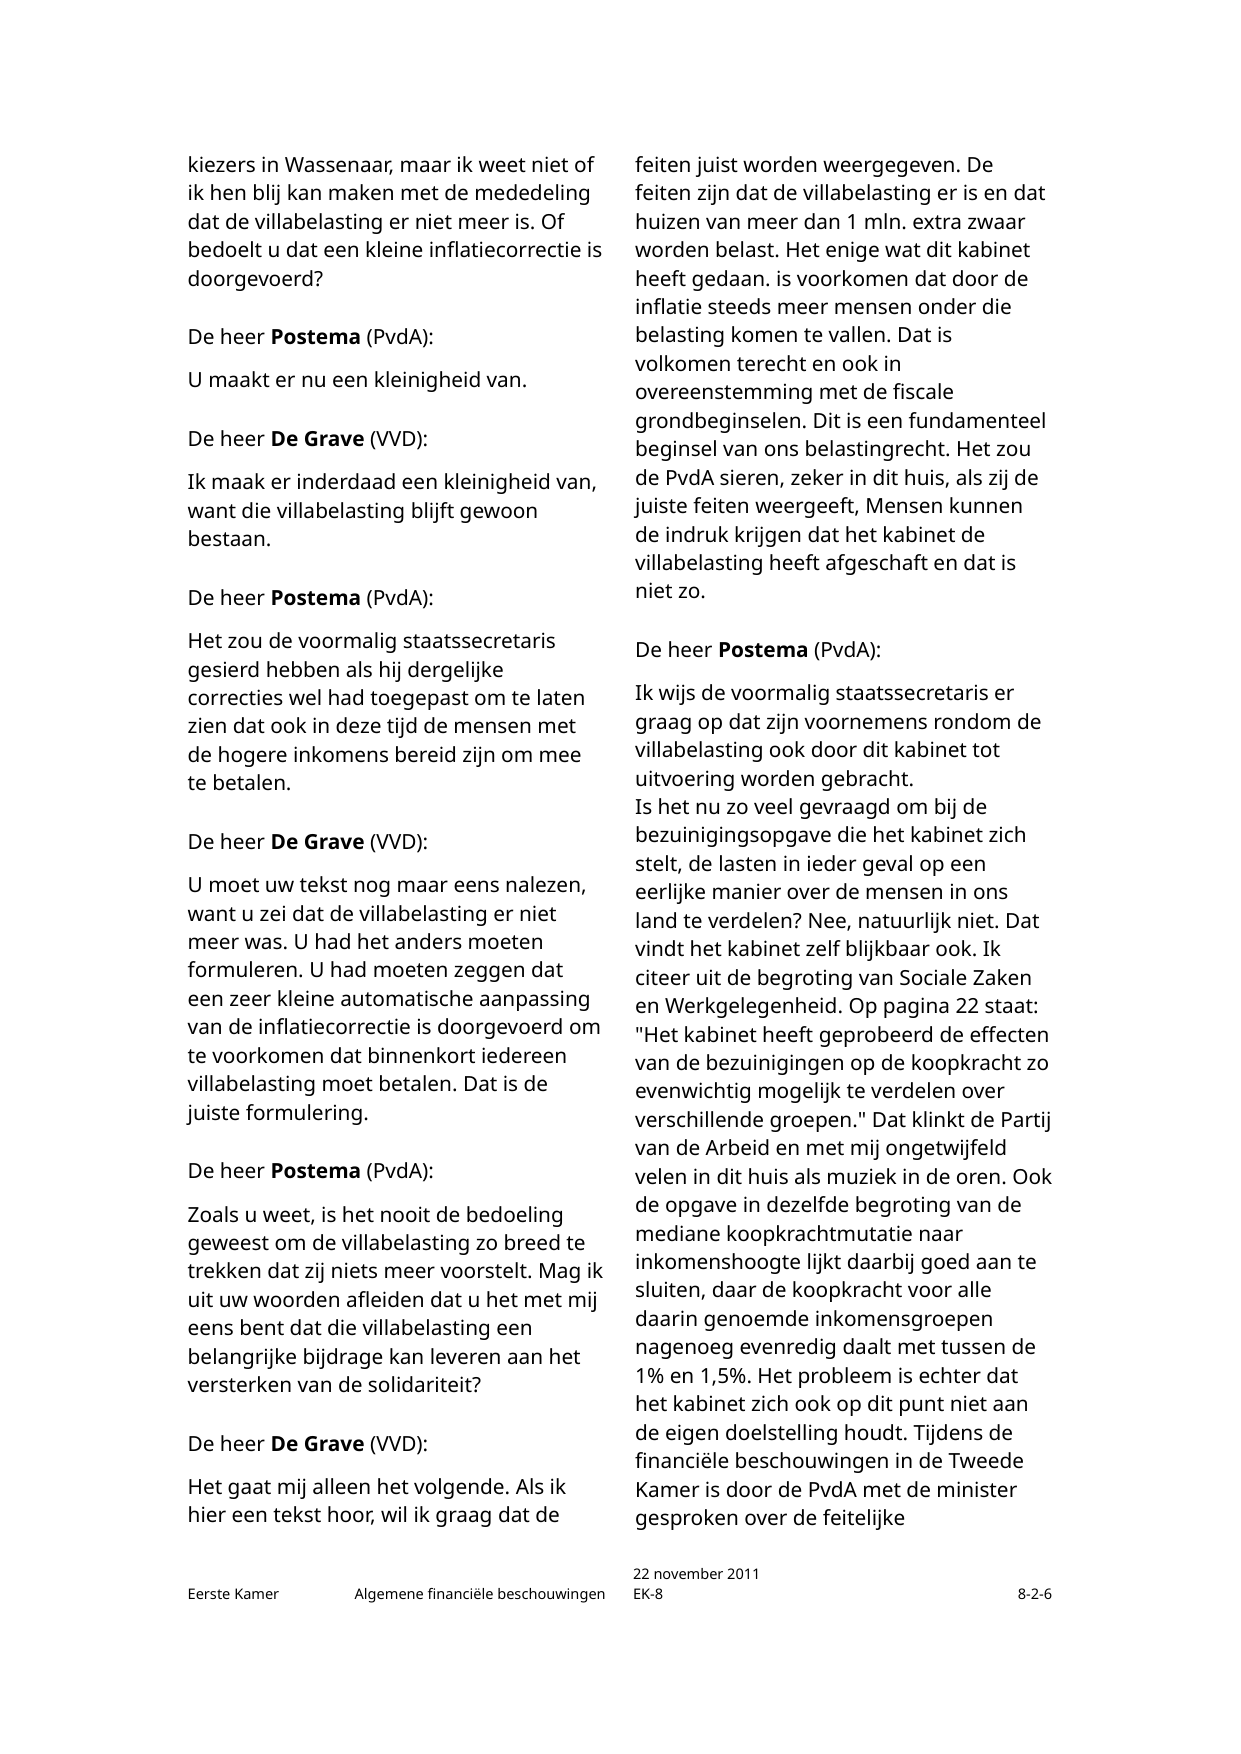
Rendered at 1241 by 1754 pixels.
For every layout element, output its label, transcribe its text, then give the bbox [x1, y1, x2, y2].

text feiten juist worden weergegeven. De feiten zijn dat de villabelasting er is en dat huizen van meer dan 1 mln. extra zwaar worden belast. Het enige wat dit kabinet heeft gedaan. is voorkomen dat door de inflatie steeds meer mensen onder die belasting komen te vallen. Dat is volkomen terecht en ook in overeenstemming met de fiscale grondbeginselen. Dit is een fundamenteel beginsel van ons belastingrecht. Het zou de PvdA sieren, zeker in dit huis, als zij de juiste feiten weergeeft, Mensen kunnen de indruk krijgen dat het kabinet de villabelasting heeft afgeschaft en dat is niet zo. [635, 150, 1053, 605]
text Ik wijs de voormalig staatssecretaris er graag op dat zijn voornemens rondom de villabelasting ook door dit kabinet tot uitvoering worden gebracht. [635, 678, 1053, 792]
text De heer De Grave (VVD): [187, 827, 605, 855]
text Zoals u weet, is het nooit de bedoeling geweest om de villabelasting zo breed te trekken dat zij niets meer voorstelt. Mag ik uit uw woorden afleiden dat u het met mij eens bent dat die villabelasting een belangrijke bijdrage kan leveren aan het versterken van de solidariteit? [187, 1200, 605, 1399]
text Het zou de voormalig staatssecretaris gesierd hebben als hij dergelijke correcties wel had toegepast om te laten zien dat ook in deze tijd de mensen met de hogere inkomens bereid zijn om mee te betalen. [187, 626, 605, 797]
text kiezers in Wassenaar, maar ik weet niet of ik hen blij kan maken met de mededeling dat de villabelasting er niet meer is. Of bedoelt u dat een kleine inflatiecorrectie is doorgevoerd? [187, 150, 605, 292]
text De heer De Grave (VVD): [187, 424, 605, 452]
text U maakt er nu een kleinigheid van. [187, 366, 605, 394]
text Ik maak er inderdaad een kleinigheid van, want die villabelasting blijft gewoon bestaan. [187, 467, 605, 553]
text De heer De Grave (VVD): [187, 1429, 605, 1457]
text De heer Postema (PvdA): [187, 583, 605, 611]
text De heer Postema (PvdA): [187, 1156, 605, 1185]
text Het gaat mij alleen het volgende. Als ik hier een tekst hoor, wil ik graag dat de [187, 1472, 605, 1529]
text De heer Postema (PvdA): [635, 635, 1053, 663]
text Is het nu zo veel gevraagd om bij de bezuinigingsopgave die het kabinet zich stelt, de lasten in ieder geval op een eerlijke manier over de mensen in ons land te verdelen? Nee, natuurlijk niet. Dat vindt het kabinet zelf blijkbaar ook. Ik citeer uit de begroting van Sociale Zaken en Werkgelegenheid. Op pagina 22 staat: "Het kabinet heeft geprobeerd de effecten van de bezuinigingen op de koopkracht zo evenwichtig mogelijk te verdelen over verschillende groepen." Dat klinkt de Partij van de Arbeid en met mij ongetwijfeld velen in dit huis als muziek in de oren. Ook de opgave in dezelfde begroting van de mediane koopkrachtmutatie naar inkomenshoogte lijkt daarbij goed aan te sluiten, daar de koopkracht voor alle daarin genoemde inkomensgroepen nagenoeg evenredig daalt met tussen de 1% en 1,5%. Het probleem is echter dat het kabinet zich ook op dit punt niet aan de eigen doelstelling houdt. Tijdens de financiële beschouwingen in de Tweede Kamer is door de PvdA met de minister gesproken over de feitelijke [635, 792, 1053, 1532]
text De heer Postema (PvdA): [187, 322, 605, 351]
text U moet uw tekst nog maar eens nalezen, want u zei dat de villabelasting er niet meer was. U had het anders moeten formuleren. U had moeten zeggen dat een zeer kleine automatische aanpassing van de inflatiecorrectie is doorgevoerd om te voorkomen dat binnenkort iedereen villabelasting moet betalen. Dat is de juiste formulering. [187, 870, 605, 1126]
